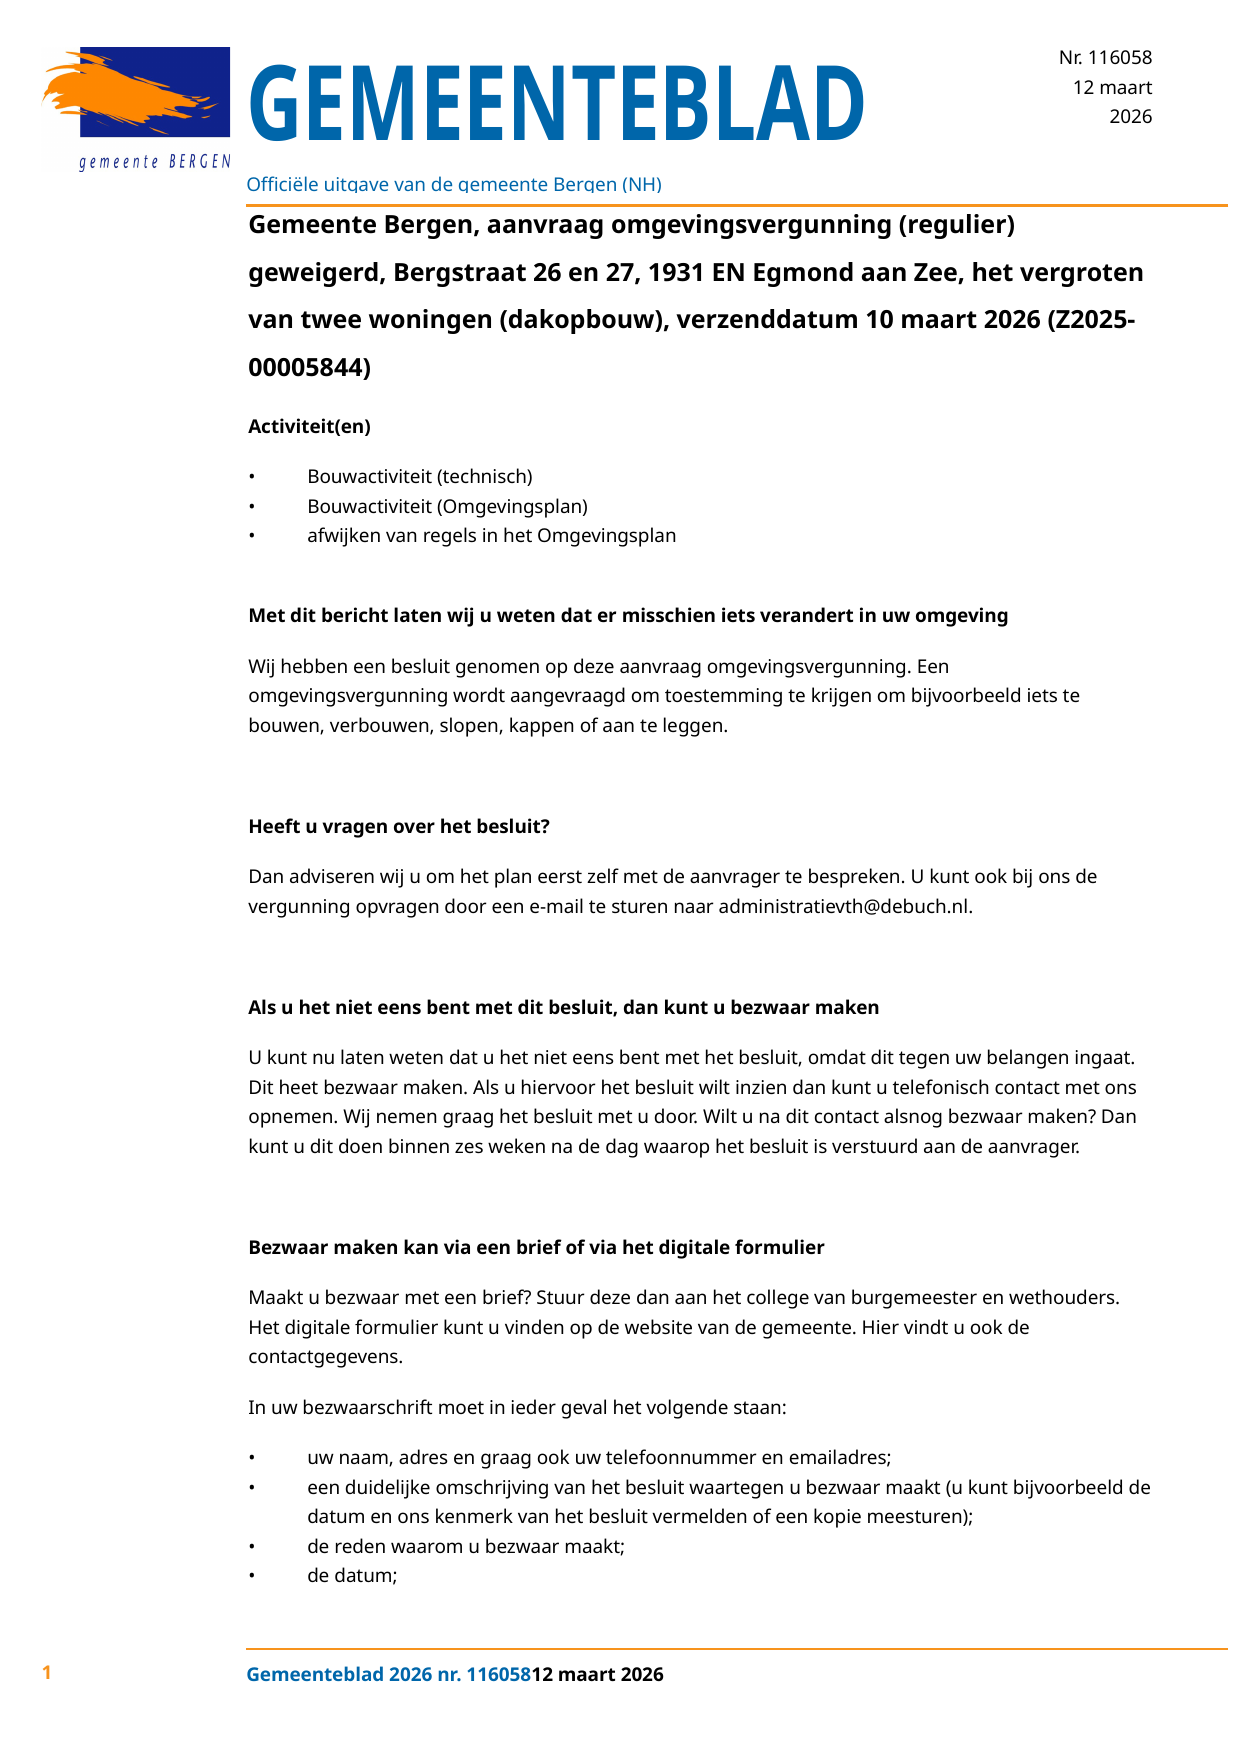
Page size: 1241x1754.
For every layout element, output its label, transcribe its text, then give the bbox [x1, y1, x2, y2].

text In uw bezwaarschrift moet in ieder geval het volgende staan: [248, 1394, 1152, 1420]
list de datum; [248, 1563, 1152, 1588]
picture [41, 47, 231, 172]
text Als u het niet eens bent met dit besluit, dan kunt u bezwaar maken [248, 994, 1152, 1020]
list een duidelijke omschrijving van het besluit waartegen u bezwaar maakt (u kunt bijvoorbeeld de datum en ons kenmerk van het besluit vermelden of een kopie meesturen); [248, 1474, 1152, 1529]
list afwijken van regels in het Omgevingsplan [248, 523, 1152, 548]
text Heeft u vragen over het besluit? [248, 813, 1152, 839]
text Dan adviseren wij u om het plan eerst zelf met de aanvrager te bespreken. U kunt ook bij ons de vergunning opvragen door een e-mail te sturen naar administratievth@debuch.nl. [248, 863, 1152, 919]
text Met dit bericht laten wij u weten dat er misschien iets verandert in uw omgeving [248, 603, 1152, 628]
text Wij hebben een besluit genomen op deze aanvraag omgevingsvergunning. Een omgevingsvergunning wordt aangevraagd om toestemming te krijgen om bijvoorbeeld iets te bouwen, verbouwen, slopen, kappen of aan te leggen. [248, 653, 1152, 738]
list de reden waarom u bezwaar maakt; [248, 1533, 1152, 1559]
list Bouwactiviteit (technisch) [248, 463, 1152, 489]
list uw naam, adres en graag ook uw telefoonnummer en emailadres; [248, 1444, 1152, 1470]
text Maakt u bezwaar met een brief? Stuur deze dan aan het college van burgemeester en wethouders. Het digitale formulier kunt u vinden op de website van de gemeente. Hier vindt u ook de contactgegevens. [248, 1284, 1152, 1369]
text U kunt nu laten weten dat u het niet eens bent met het besluit, omdat dit tegen uw belangen ingaat. Dit heet bezwaar maken. Als u hiervoor het besluit wilt inzien dan kunt u telefonisch contact met ons opnemen. Wij nemen graag het besluit met u door. Wilt u na dit contact alsnog bezwaar maken? Dan kunt u dit doen binnen zes weken na de dag waarop het besluit is verstuurd aan de aanvrager. [248, 1044, 1152, 1159]
text Activiteit(en) [248, 413, 1152, 439]
text Gemeente Bergen, aanvraag omgevingsvergunning (regulier) geweigerd, Bergstraat 26 en 27, 1931 EN Egmond aan Zee, het vergroten van twee woningen (dakopbouw), verzenddatum 10 maart 2026 (Z2025-00005844) [248, 207, 1152, 384]
text Bezwaar maken kan via een brief of via het digitale formulier [248, 1234, 1152, 1260]
list Bouwactiviteit (Omgevingsplan) [248, 493, 1152, 519]
